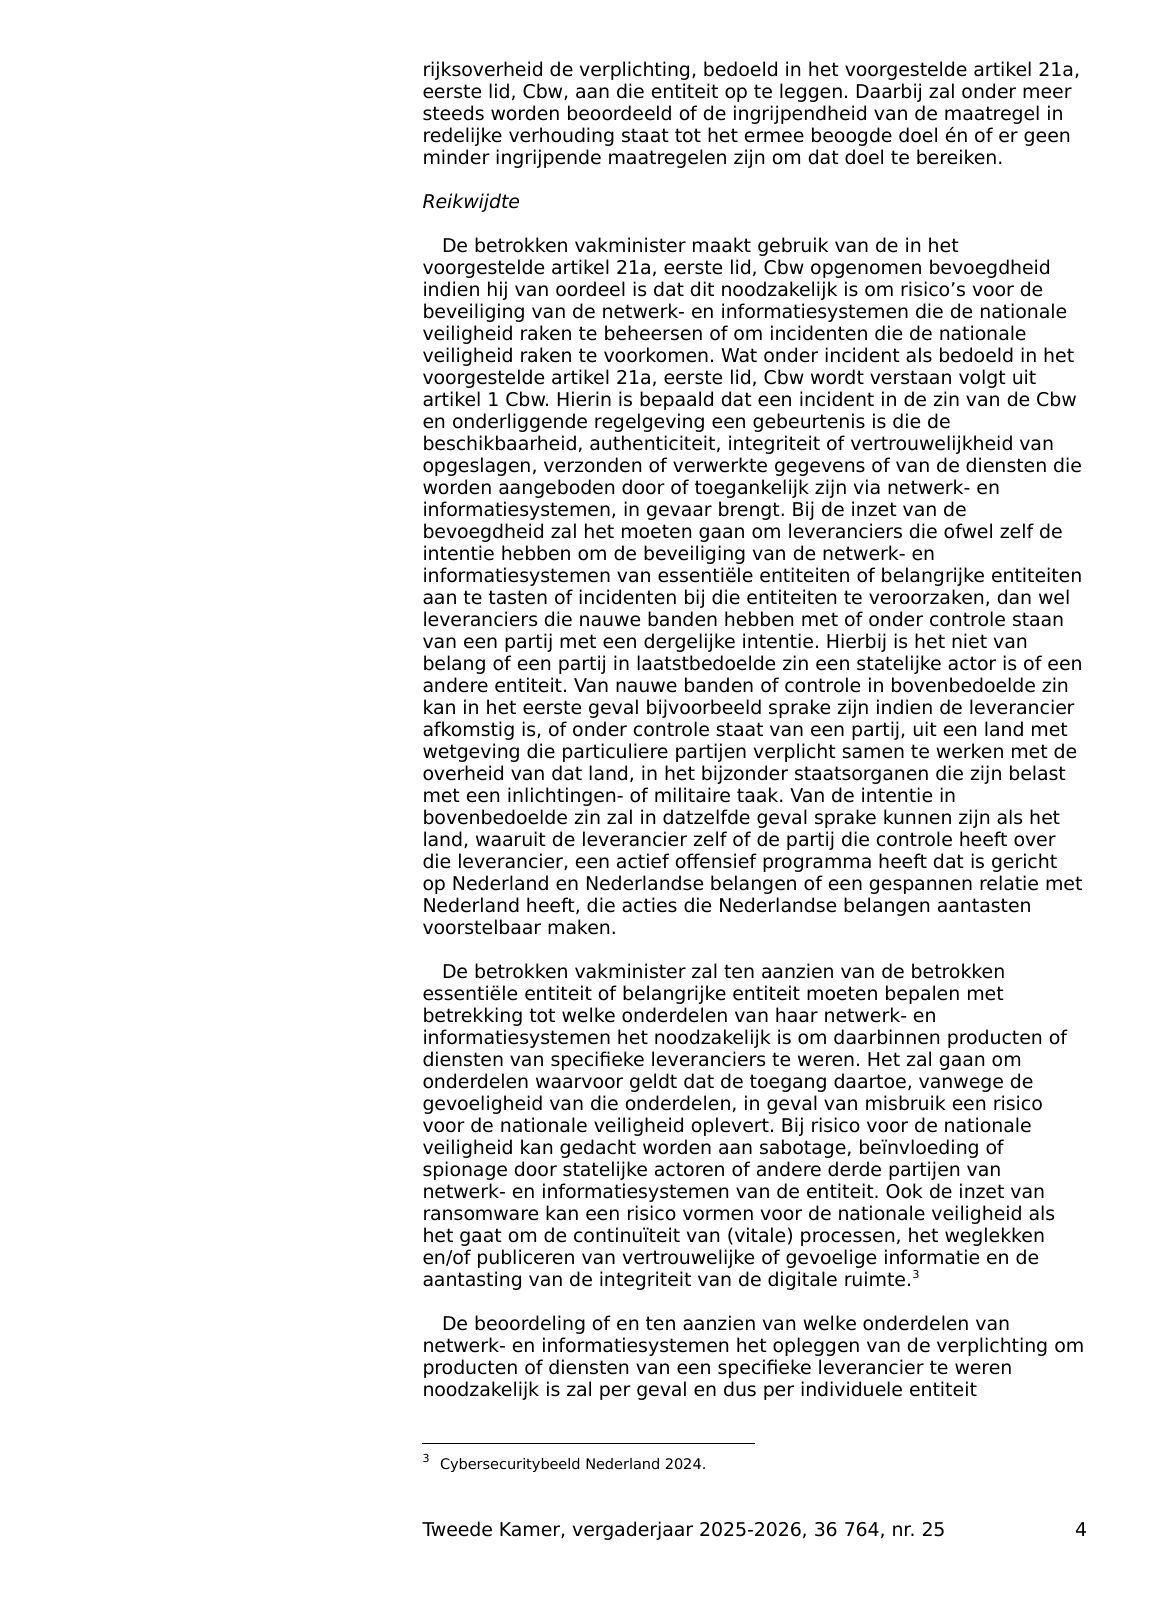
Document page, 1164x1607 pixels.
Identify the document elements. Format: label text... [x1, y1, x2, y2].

text rijksoverheid de verplichting, bedoeld in het voorgestelde artikel 21a, eerste lid, Cbw, aan die entiteit op te leggen. Daarbij zal onder meer steeds worden beoordeeld of de ingrijpendheid van de maatregel in redelijke verhouding staat tot het ermee beoogde doel én of er geen minder ingrijpende maatregelen zijn om dat doel te bereiken. [422, 59, 1087, 169]
text De beoordeling of en ten aanzien van welke onderdelen van netwerk- en informatiesystemen het opleggen van de verplichting om producten of diensten van een specifieke leverancier te weren noodzakelijk is zal per geval en dus per individuele entiteit [422, 1313, 1087, 1401]
text De betrokken vakminister zal ten aanzien van de betrokken essentiële entiteit of belangrijke entiteit moeten bepalen met betrekking tot welke onderdelen van haar netwerk- en informatiesystemen het noodzakelijk is om daarbinnen producten of diensten van specifieke leveranciers te weren. Het zal gaan om onderdelen waarvoor geldt dat de toegang daartoe, vanwege de gevoeligheid van die onderdelen, in geval van misbruik een risico voor de nationale veiligheid oplevert. Bij risico voor de nationale veiligheid kan gedacht worden aan sabotage, beïnvloeding of spionage door statelijke actoren of andere derde partijen van netwerk- en informatiesystemen van de entiteit. Ook de inzet van ransomware kan een risico vormen voor de nationale veiligheid als het gaat om de continuïteit van (vitale) processen, het weglekken en/of publiceren van vertrouwelijke of gevoelige informatie en de aantasting van de integriteit van de digitale ruimte. [422, 961, 1087, 1291]
text Cybersecuritybeeld Nederland 2024. [422, 1452, 1087, 1474]
subtitle Reikwijdte [422, 191, 1087, 213]
text De betrokken vakminister maakt gebruik van de in het voorgestelde artikel 21a, eerste lid, Cbw opgenomen bevoegdheid indien hij van oordeel is dat dit noodzakelijk is om risico’s voor de beveiliging van de netwerk- en informatiesystemen die de nationale veiligheid raken te beheersen of om incidenten die de nationale veiligheid raken te voorkomen. Wat onder incident als bedoeld in het voorgestelde artikel 21a, eerste lid, Cbw wordt verstaan volgt uit artikel 1 Cbw. Hierin is bepaald dat een incident in de zin van de Cbw en onderliggende regelgeving een gebeurtenis is die de beschikbaarheid, authenticiteit, integriteit of vertrouwelijkheid van opgeslagen, verzonden of verwerkte gegevens of van de diensten die worden aangeboden door of toegankelijk zijn via netwerk- en informatiesystemen, in gevaar brengt. Bij de inzet van de bevoegdheid zal het moeten gaan om leveranciers die ofwel zelf de intentie hebben om de beveiliging van de netwerk- en informatiesystemen van essentiële entiteiten of belangrijke entiteiten aan te tasten of incidenten bij die entiteiten te veroorzaken, dan wel leveranciers die nauwe banden hebben met of onder controle staan van een partij met een dergelijke intentie. Hierbij is het niet van belang of een partij in laatstbedoelde zin een statelijke actor is of een andere entiteit. Van nauwe banden of controle in bovenbedoelde zin kan in het eerste geval bijvoorbeeld sprake zijn indien de leverancier afkomstig is, of onder controle staat van een partij, uit een land met wetgeving die particuliere partijen verplicht samen te werken met de overheid van dat land, in het bijzonder staatsorganen die zijn belast met een inlichtingen- of militaire taak. Van de intentie in bovenbedoelde zin zal in datzelfde geval sprake kunnen zijn als het land, waaruit de leverancier zelf of de partij die controle heeft over die leverancier, een actief offensief programma heeft dat is gericht op Nederland en Nederlandse belangen of een gespannen relatie met Nederland heeft, die acties die Nederlandse belangen aantasten voorstelbaar maken. [422, 235, 1087, 939]
